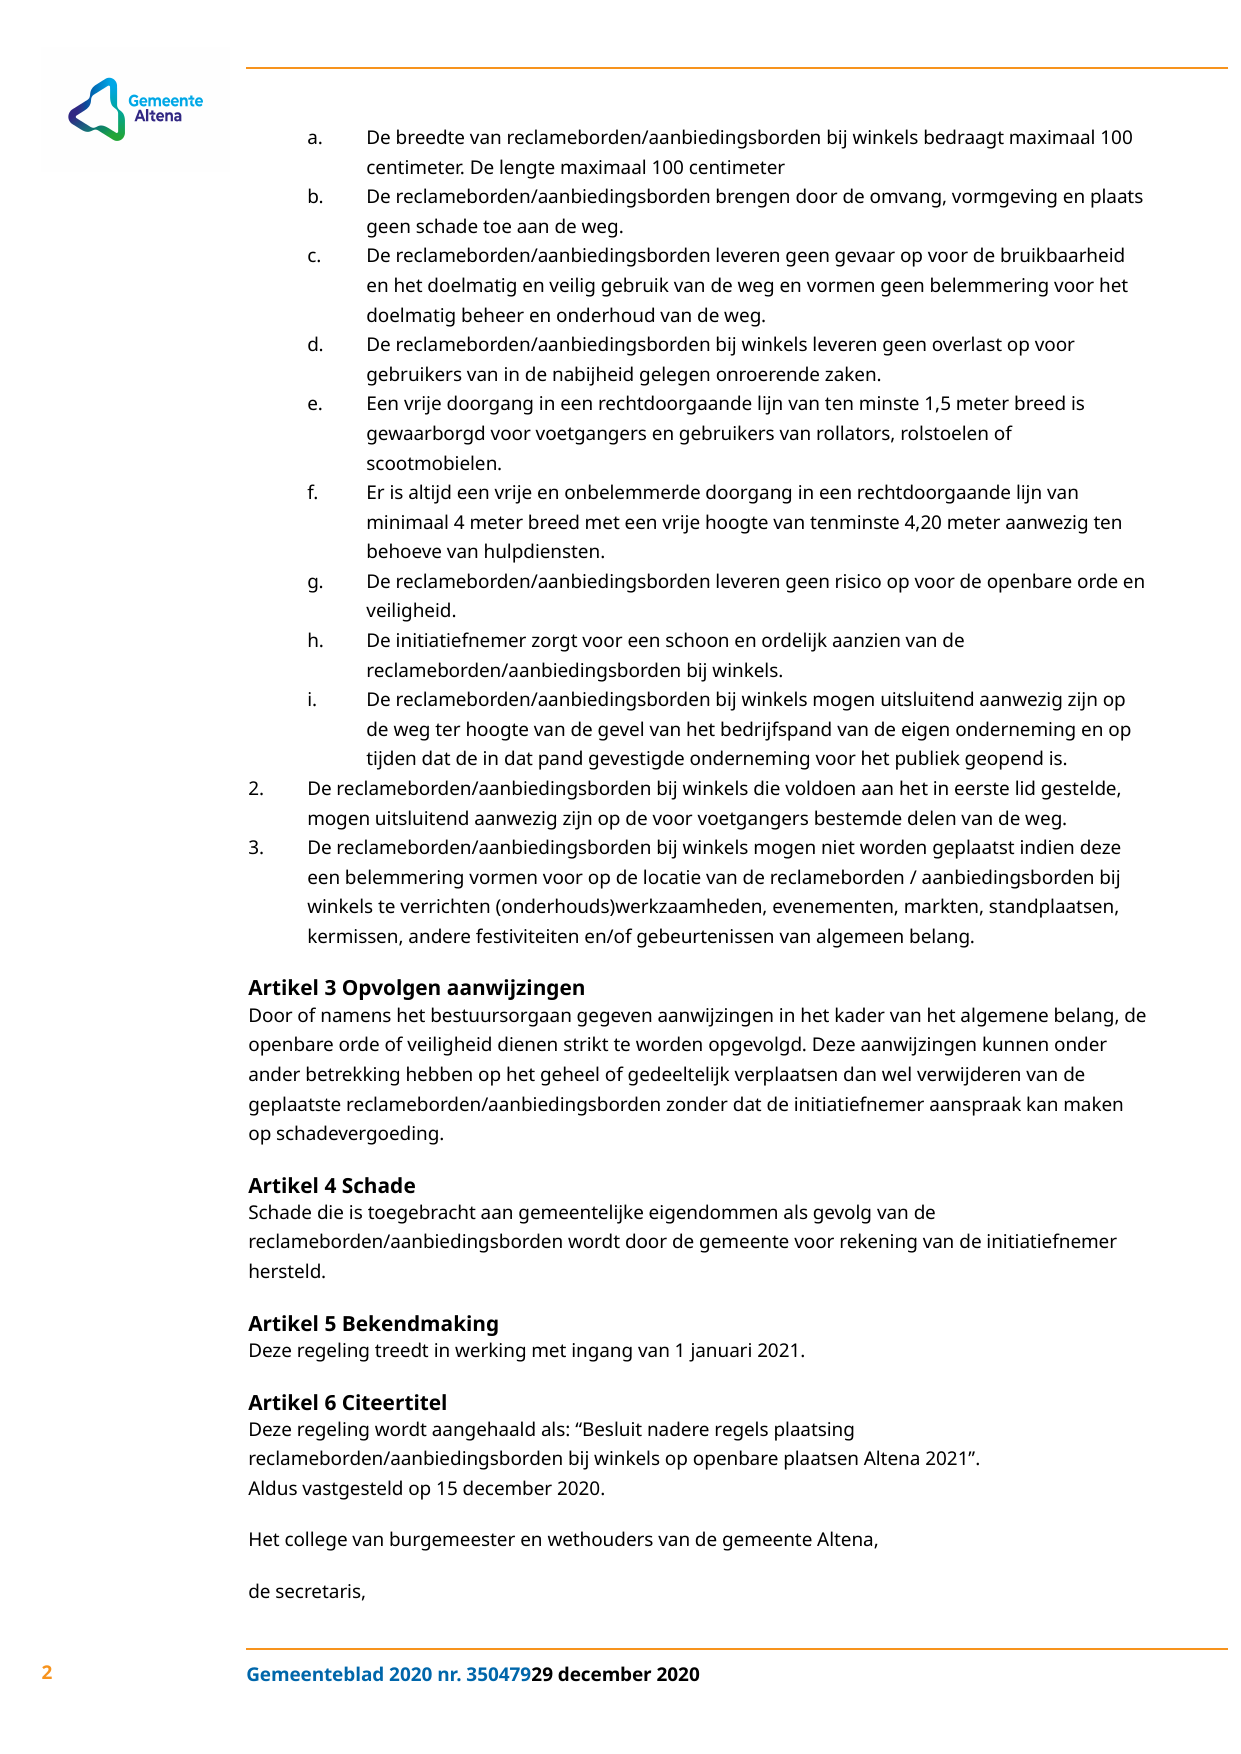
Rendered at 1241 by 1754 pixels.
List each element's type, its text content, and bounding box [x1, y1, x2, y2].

list De reclameborden/aanbiedingsborden leveren geen gevaar op voor de bruikbaarheid en het doelmatig en veilig gebruik van de weg en vormen geen belemmering voor het doelmatig beheer en onderhoud van de weg. [307, 243, 1152, 328]
list De reclameborden/aanbiedingsborden leveren geen risico op voor de openbare orde en veiligheid. [307, 568, 1152, 623]
list De breedte van reclameborden/aanbiedingsborden bij winkels bedraagt maximaal 100 centimeter. De lengte maximaal 100 centimeter [307, 124, 1152, 180]
list De reclameborden/aanbiedingsborden bij winkels mogen uitsluitend aanwezig zijn op de weg ter hoogte van de gevel van het bedrijfspand van de eigen onderneming en op tijden dat de in dat pand gevestigde onderneming voor het publiek geopend is. [307, 686, 1152, 771]
text Het college van burgemeester en wethouders van de gemeente Altena, [248, 1527, 1152, 1552]
text Aldus vastgesteld op 15 december 2020. [248, 1475, 1152, 1501]
list De initiatiefnemer zorgt voor een schoon en ordelijk aanzien van de reclameborden/aanbiedingsborden bij winkels. [307, 627, 1152, 683]
list De reclameborden/aanbiedingsborden bij winkels leveren geen overlast op voor gebruikers van in de nabijheid gelegen onroerende zaken. [307, 331, 1152, 387]
text de secretaris, [248, 1578, 1152, 1604]
list De reclameborden/aanbiedingsborden brengen door de omvang, vormgeving en plaats geen schade toe aan de weg. [307, 183, 1152, 239]
list Een vrije doorgang in een rechtdoorgaande lijn van ten minste 1,5 meter breed is gewaarborgd voor voetgangers en gebruikers van rollators, rolstoelen of scootmobielen. [307, 391, 1152, 476]
list De reclameborden/aanbiedingsborden bij winkels die voldoen aan het in eerste lid gestelde, mogen uitsluitend aanwezig zijn op de voor voetgangers bestemde delen van de weg. [248, 775, 1152, 831]
text Schade die is toegebracht aan gemeentelijke eigendommen als gevolg van de reclameborden/aanbiedingsborden wordt door de gemeente voor rekening van de initiatiefnemer hersteld. [248, 1199, 1152, 1284]
text Deze regeling wordt aangehaald als: “Besluit nadere regels plaatsing reclameborden/aanbiedingsborden bij winkels op openbare plaatsen Altena 2021”. [248, 1416, 1152, 1471]
text Artikel 6 Citeertitel [248, 1388, 1152, 1416]
text Artikel 3 Opvolgen aanwijzingen [248, 973, 1152, 1002]
picture [41, 47, 231, 172]
text Artikel 4 Schade [248, 1171, 1152, 1199]
list Er is altijd een vrije en onbelemmerde doorgang in een rechtdoorgaande lijn van minimaal 4 meter breed met een vrije hoogte van tenminste 4,20 meter aanwezig ten behoeve van hulpdiensten. [307, 479, 1152, 564]
text Door of namens het bestuursorgaan gegeven aanwijzingen in het kader van het algemene belang, de openbare orde of veiligheid dienen strikt te worden opgevolgd. Deze aanwijzingen kunnen onder ander betrekking hebben op het geheel of gedeeltelijk verplaatsen dan wel verwijderen van de geplaatste reclameborden/aanbiedingsborden zonder dat de initiatiefnemer aanspraak kan maken op schadevergoeding. [248, 1002, 1152, 1146]
list De reclameborden/aanbiedingsborden bij winkels mogen niet worden geplaatst indien deze een belemmering vormen voor op de locatie van de reclameborden / aanbiedingsborden bij winkels te verrichten (onderhouds)werkzaamheden, evenementen, markten, standplaatsen, kermissen, andere festiviteiten en/of gebeurtenissen van algemeen belang. [248, 834, 1152, 949]
text Artikel 5 Bekendmaking [248, 1309, 1152, 1337]
text Deze regeling treedt in werking met ingang van 1 januari 2021. [248, 1337, 1152, 1363]
